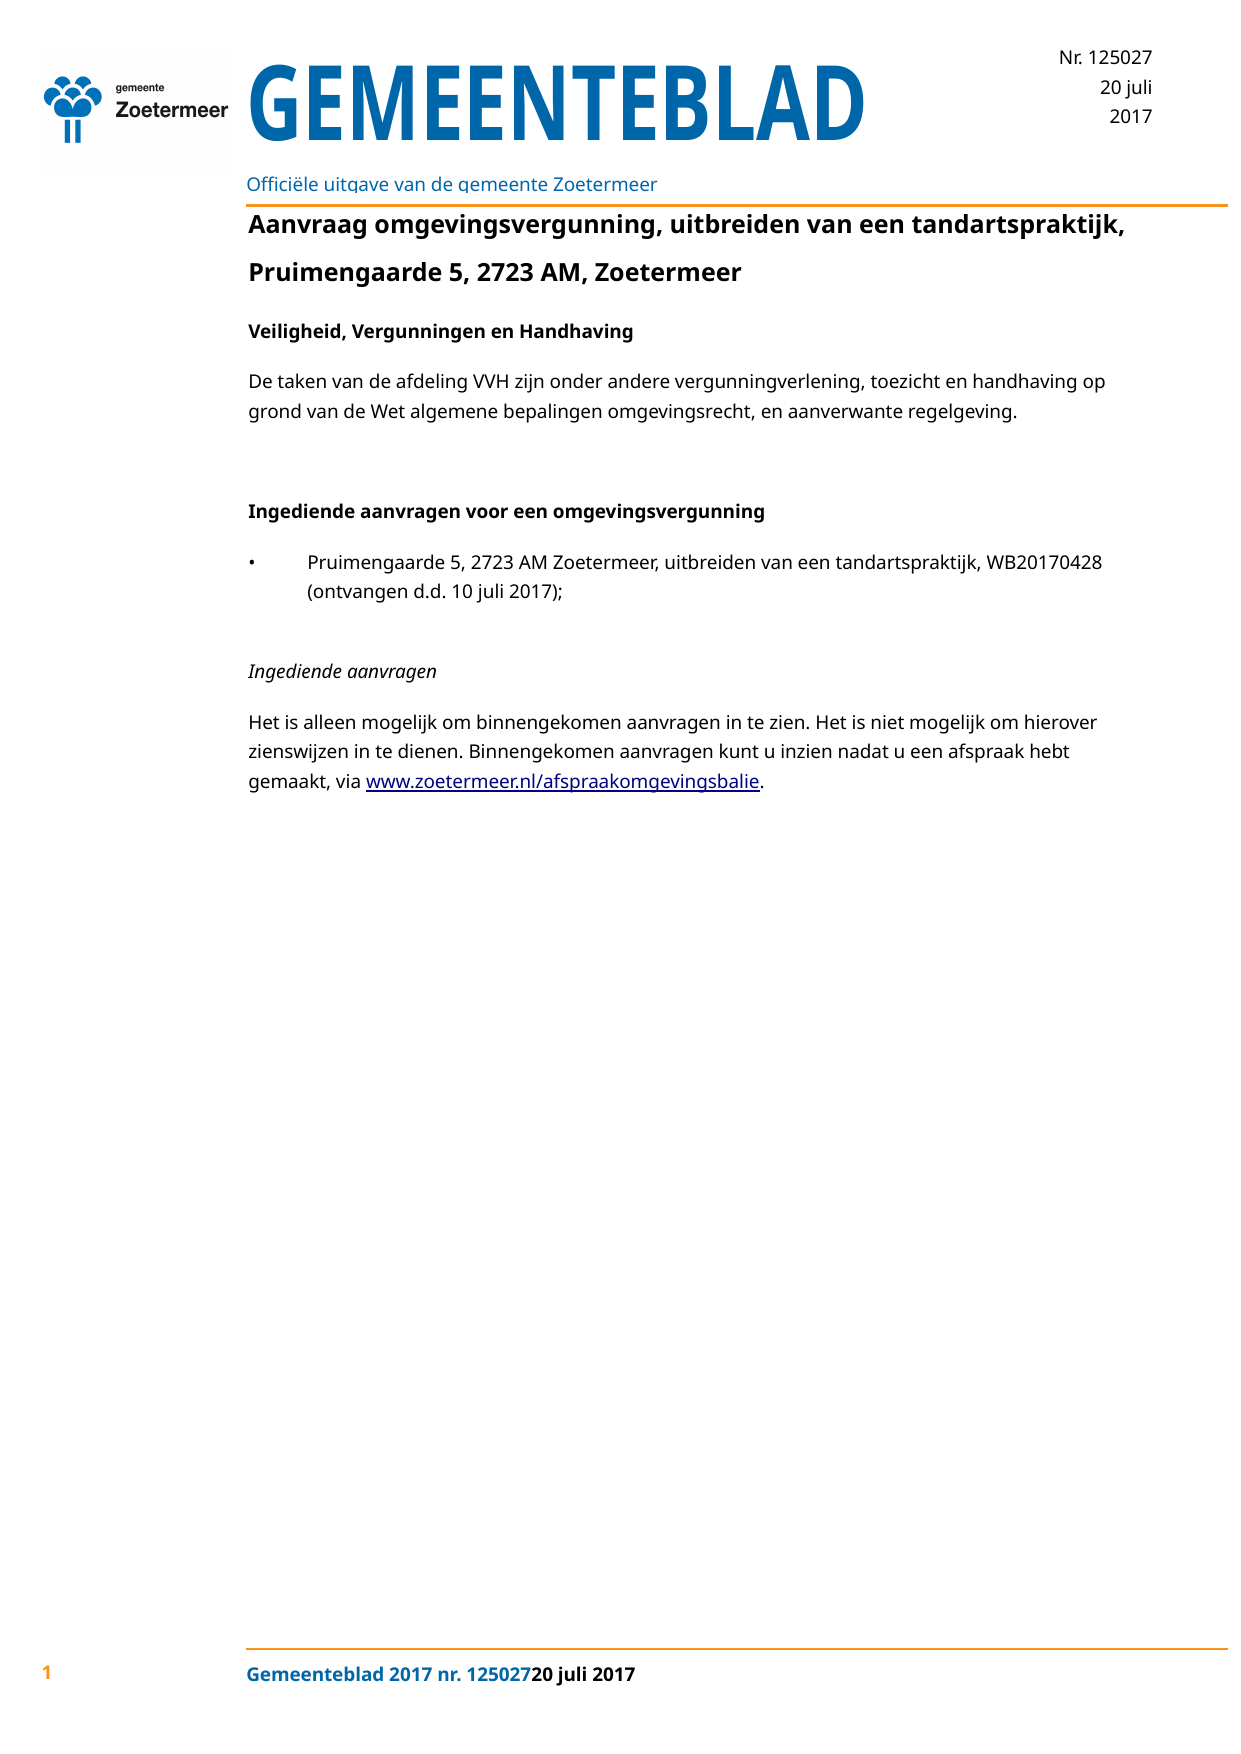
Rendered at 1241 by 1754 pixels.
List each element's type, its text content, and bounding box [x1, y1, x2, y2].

text Aanvraag omgevingsvergunning, uitbreiden van een tandartspraktijk, Pruimengaarde 5, 2723 AM, Zoetermeer [248, 207, 1152, 288]
list Pruimengaarde 5, 2723 AM Zoetermeer, uitbreiden van een tandartspraktijk, WB20170428 (ontvangen d.d. 10 juli 2017); [248, 549, 1152, 604]
text De taken van de afdeling VVH zijn onder andere vergunningverlening, toezicht en handhaving op grond van de Wet algemene bepalingen omgevingsrecht, en aanverwante regelgeving. [248, 368, 1152, 424]
text Ingediende aanvragen voor een omgevingsvergunning [248, 499, 1152, 524]
text Ingediende aanvragen [248, 659, 1152, 684]
text Veiligheid, Vergunningen en Handhaving [248, 318, 1152, 344]
text Het is alleen mogelijk om binnengekomen aanvragen in te zien. Het is niet mogelijk om hierover zienswijzen in te dienen. Binnengekomen aanvragen kunt u inzien nadat u een afspraak hebt gemaakt, via www.zoetermeer.nl/afspraakomgevingsbalie. [248, 709, 1152, 794]
picture [41, 47, 231, 172]
